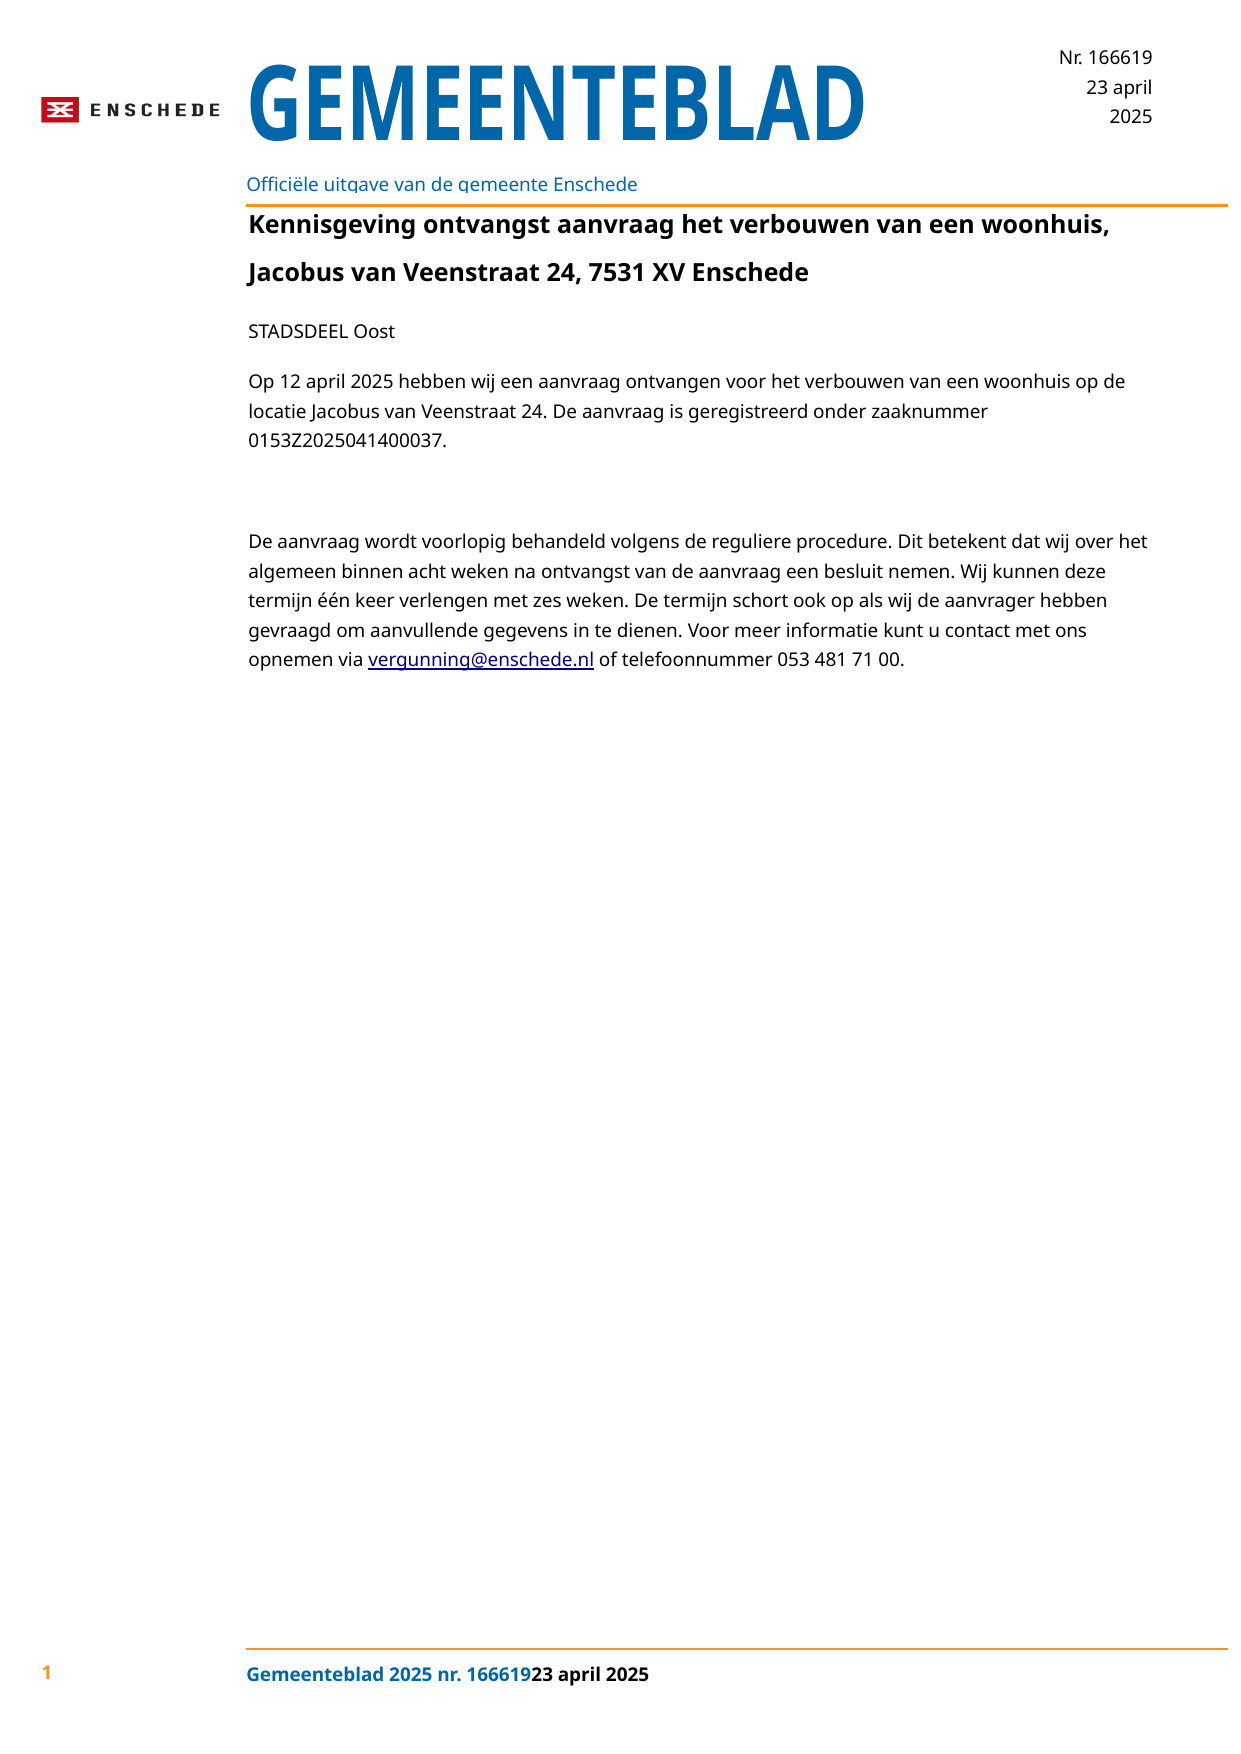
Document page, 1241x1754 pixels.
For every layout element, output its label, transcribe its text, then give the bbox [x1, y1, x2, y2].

text Kennisgeving ontvangst aanvraag het verbouwen van een woonhuis, Jacobus van Veenstraat 24, 7531 XV Enschede [248, 207, 1152, 288]
text Op 12 april 2025 hebben wij een aanvraag ontvangen voor het verbouwen van een woonhuis op de locatie Jacobus van Veenstraat 24. De aanvraag is geregistreerd onder zaaknummer 0153Z2025041400037. [248, 368, 1152, 453]
text STADSDEEL Oost [248, 318, 1152, 344]
text De aanvraag wordt voorlopig behandeld volgens de reguliere procedure. Dit betekent dat wij over het algemeen binnen acht weken na ontvangst van de aanvraag een besluit nemen. Wij kunnen deze termijn één keer verlengen met zes weken. De termijn schort ook op als wij de aanvrager hebben gevraagd om aanvullende gegevens in te dienen. Voor meer informatie kunt u contact met ons opnemen via vergunning@enschede.nl of telefoonnummer 053 481 71 00. [248, 528, 1152, 672]
picture [41, 47, 231, 172]
